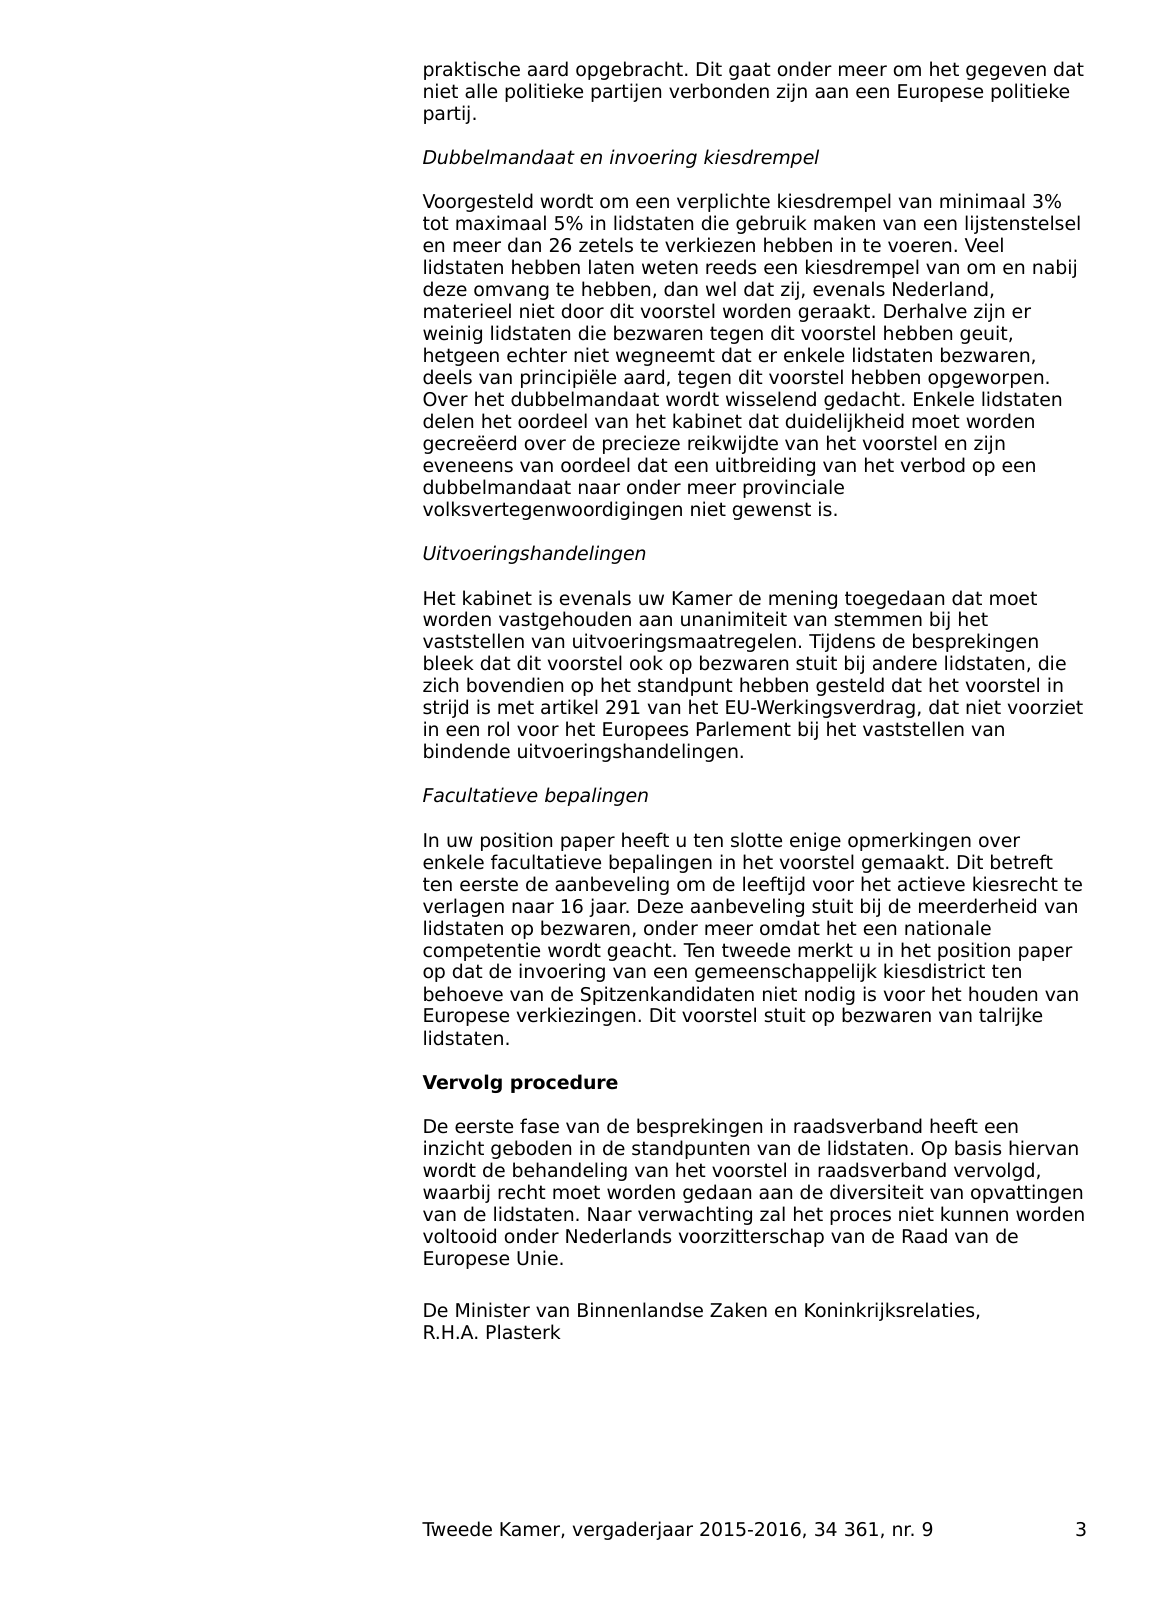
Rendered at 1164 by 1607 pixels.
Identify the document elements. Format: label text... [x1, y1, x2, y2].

text praktische aard opgebracht. Dit gaat onder meer om het gegeven dat niet alle politieke partijen verbonden zijn aan een Europese politieke partij. [422, 59, 1087, 125]
text In uw position paper heeft u ten slotte enige opmerkingen over enkele facultatieve bepalingen in het voorstel gemaakt. Dit betreft ten eerste de aanbeveling om de leeftijd voor het actieve kiesrecht te verlagen naar 16 jaar. Deze aanbeveling stuit bij de meerderheid van lidstaten op bezwaren, onder meer omdat het een nationale competentie wordt geacht. Ten tweede merkt u in het position paper op dat de invoering van een gemeenschappelijk kiesdistrict ten behoeve van de Spitzenkandidaten niet nodig is voor het houden van Europese verkiezingen. Dit voorstel stuit op bezwaren van talrijke lidstaten. [422, 829, 1087, 1049]
text Het kabinet is evenals uw Kamer de mening toegedaan dat moet worden vastgehouden aan unanimiteit van stemmen bij het vaststellen van uitvoeringsmaatregelen. Tijdens de besprekingen bleek dat dit voorstel ook op bezwaren stuit bij andere lidstaten, die zich bovendien op het standpunt hebben gesteld dat het voorstel in strijd is met artikel 291 van het EU-Werkingsverdrag, dat niet voorziet in een rol voor het Europees Parlement bij het vaststellen van bindende uitvoeringshandelingen. [422, 587, 1087, 763]
subtitle Vervolg procedure [422, 1072, 1087, 1093]
subtitle Facultatieve bepalingen [422, 785, 1087, 807]
subtitle Uitvoeringshandelingen [422, 543, 1087, 565]
subtitle Dubbelmandaat en invoering kiesdrempel [422, 147, 1087, 169]
text De eerste fase van de besprekingen in raadsverband heeft een inzicht geboden in de standpunten van de lidstaten. Op basis hiervan wordt de behandeling van het voorstel in raadsverband vervolgd, waarbij recht moet worden gedaan aan de diversiteit van opvattingen van de lidstaten. Naar verwachting zal het proces niet kunnen worden voltooid onder Nederlands voorzitterschap van de Raad van de Europese Unie. [422, 1116, 1087, 1269]
text Voorgesteld wordt om een verplichte kiesdrempel van minimaal 3% tot maximaal 5% in lidstaten die gebruik maken van een lijstenstelsel en meer dan 26 zetels te verkiezen hebben in te voeren. Veel lidstaten hebben laten weten reeds een kiesdrempel van om en nabij deze omvang te hebben, dan wel dat zij, evenals Nederland, materieel niet door dit voorstel worden geraakt. Derhalve zijn er weinig lidstaten die bezwaren tegen dit voorstel hebben geuit, hetgeen echter niet wegneemt dat er enkele lidstaten bezwaren, deels van principiële aard, tegen dit voorstel hebben opgeworpen. Over het dubbelmandaat wordt wisselend gedacht. Enkele lidstaten delen het oordeel van het kabinet dat duidelijkheid moet worden gecreëerd over de precieze reikwijdte van het voorstel en zijn eveneens van oordeel dat een uitbreiding van het verbod op een dubbelmandaat naar onder meer provinciale volksvertegenwoordigingen niet gewenst is. [422, 191, 1087, 521]
text De Minister van Binnenlandse Zaken en Koninkrijksrelaties, R.H.A. Plasterk [422, 1299, 1087, 1343]
